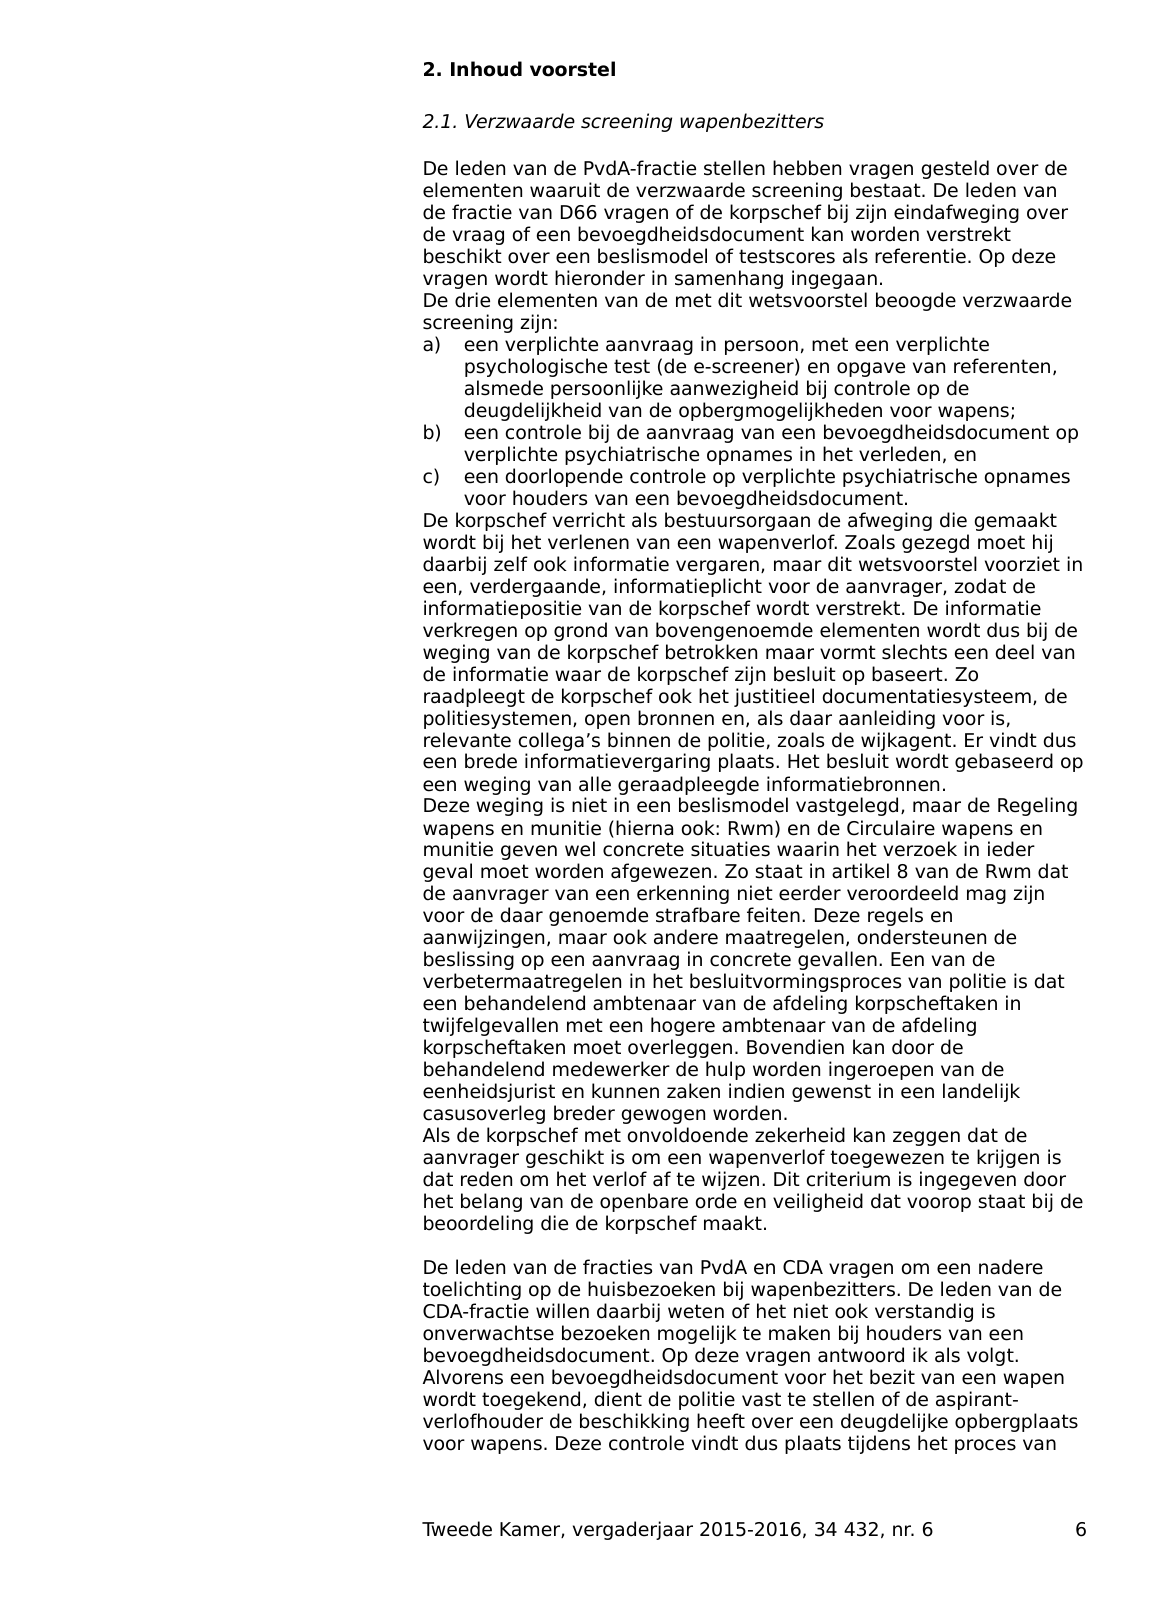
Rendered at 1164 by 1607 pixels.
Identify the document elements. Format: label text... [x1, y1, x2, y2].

text De leden van de fracties van PvdA en CDA vragen om een nadere toelichting op de huisbezoeken bij wapenbezitters. De leden van de CDA-fractie willen daarbij weten of het niet ook verstandig is onverwachtse bezoeken mogelijk te maken bij houders van een bevoegdheidsdocument. Op deze vragen antwoord ik als volgt. Alvorens een bevoegdheidsdocument voor het bezit van een wapen wordt toegekend, dient de politie vast te stellen of de aspirant-verlofhouder de beschikking heeft over een deugdelijke opbergplaats voor wapens. Deze controle vindt dus plaats tijdens het proces van [422, 1257, 1087, 1455]
text c) een doorlopende controle op verplichte psychiatrische opnames voor houders van een bevoegdheidsdocument. [422, 466, 1087, 510]
text Als de korpschef met onvoldoende zekerheid kan zeggen dat de aanvrager geschikt is om een wapenverlof toegewezen te krijgen is dat reden om het verlof af te wijzen. Dit criterium is ingegeven door het belang van de openbare orde en veiligheid dat voorop staat bij de beoordeling die de korpschef maakt. [422, 1125, 1087, 1235]
subtitle 2. Inhoud voorstel [422, 59, 1087, 81]
text De korpschef verricht als bestuursorgaan de afweging die gemaakt wordt bij het verlenen van een wapenverlof. Zoals gezegd moet hij daarbij zelf ook informatie vergaren, maar dit wetsvoorstel voorziet in een, verdergaande, informatieplicht voor de aanvrager, zodat de informatiepositie van de korpschef wordt verstrekt. De informatie verkregen op grond van bovengenoemde elementen wordt dus bij de weging van de korpschef betrokken maar vormt slechts een deel van de informatie waar de korpschef zijn besluit op baseert. Zo raadpleegt de korpschef ook het justitieel documentatiesysteem, de politiesystemen, open bronnen en, als daar aanleiding voor is, relevante collega’s binnen de politie, zoals de wijkagent. Er vindt dus een brede informatievergaring plaats. Het besluit wordt gebaseerd op een weging van alle geraadpleegde informatiebronnen. [422, 510, 1087, 795]
text b) een controle bij de aanvraag van een bevoegdheidsdocument op verplichte psychiatrische opnames in het verleden, en [422, 422, 1087, 466]
text De drie elementen van de met dit wetsvoorstel beoogde verzwaarde screening zijn: [422, 290, 1087, 334]
subtitle 2.1. Verzwaarde screening wapenbezitters [422, 111, 1087, 133]
text Deze weging is niet in een beslismodel vastgelegd, maar de Regeling wapens en munitie (hierna ook: Rwm) en de Circulaire wapens en munitie geven wel concrete situaties waarin het verzoek in ieder geval moet worden afgewezen. Zo staat in artikel 8 van de Rwm dat de aanvrager van een erkenning niet eerder veroordeeld mag zijn voor de daar genoemde strafbare feiten. Deze regels en aanwijzingen, maar ook andere maatregelen, ondersteunen de beslissing op een aanvraag in concrete gevallen. Een van de verbetermaatregelen in het besluitvormingsproces van politie is dat een behandelend ambtenaar van de afdeling korpscheftaken in twijfelgevallen met een hogere ambtenaar van de afdeling korpscheftaken moet overleggen. Bovendien kan door de behandelend medewerker de hulp worden ingeroepen van de eenheidsjurist en kunnen zaken indien gewenst in een landelijk casusoverleg breder gewogen worden. [422, 795, 1087, 1125]
text De leden van de PvdA-fractie stellen hebben vragen gesteld over de elementen waaruit de verzwaarde screening bestaat. De leden van de fractie van D66 vragen of de korpschef bij zijn eindafweging over de vraag of een bevoegdheidsdocument kan worden verstrekt beschikt over een beslismodel of testscores als referentie. Op deze vragen wordt hieronder in samenhang ingegaan. [422, 158, 1087, 290]
text a) een verplichte aanvraag in persoon, met een verplichte psychologische test (de e-screener) en opgave van referenten, alsmede persoonlijke aanwezigheid bij controle op de deugdelijkheid van de opbergmogelijkheden voor wapens; [422, 334, 1087, 422]
